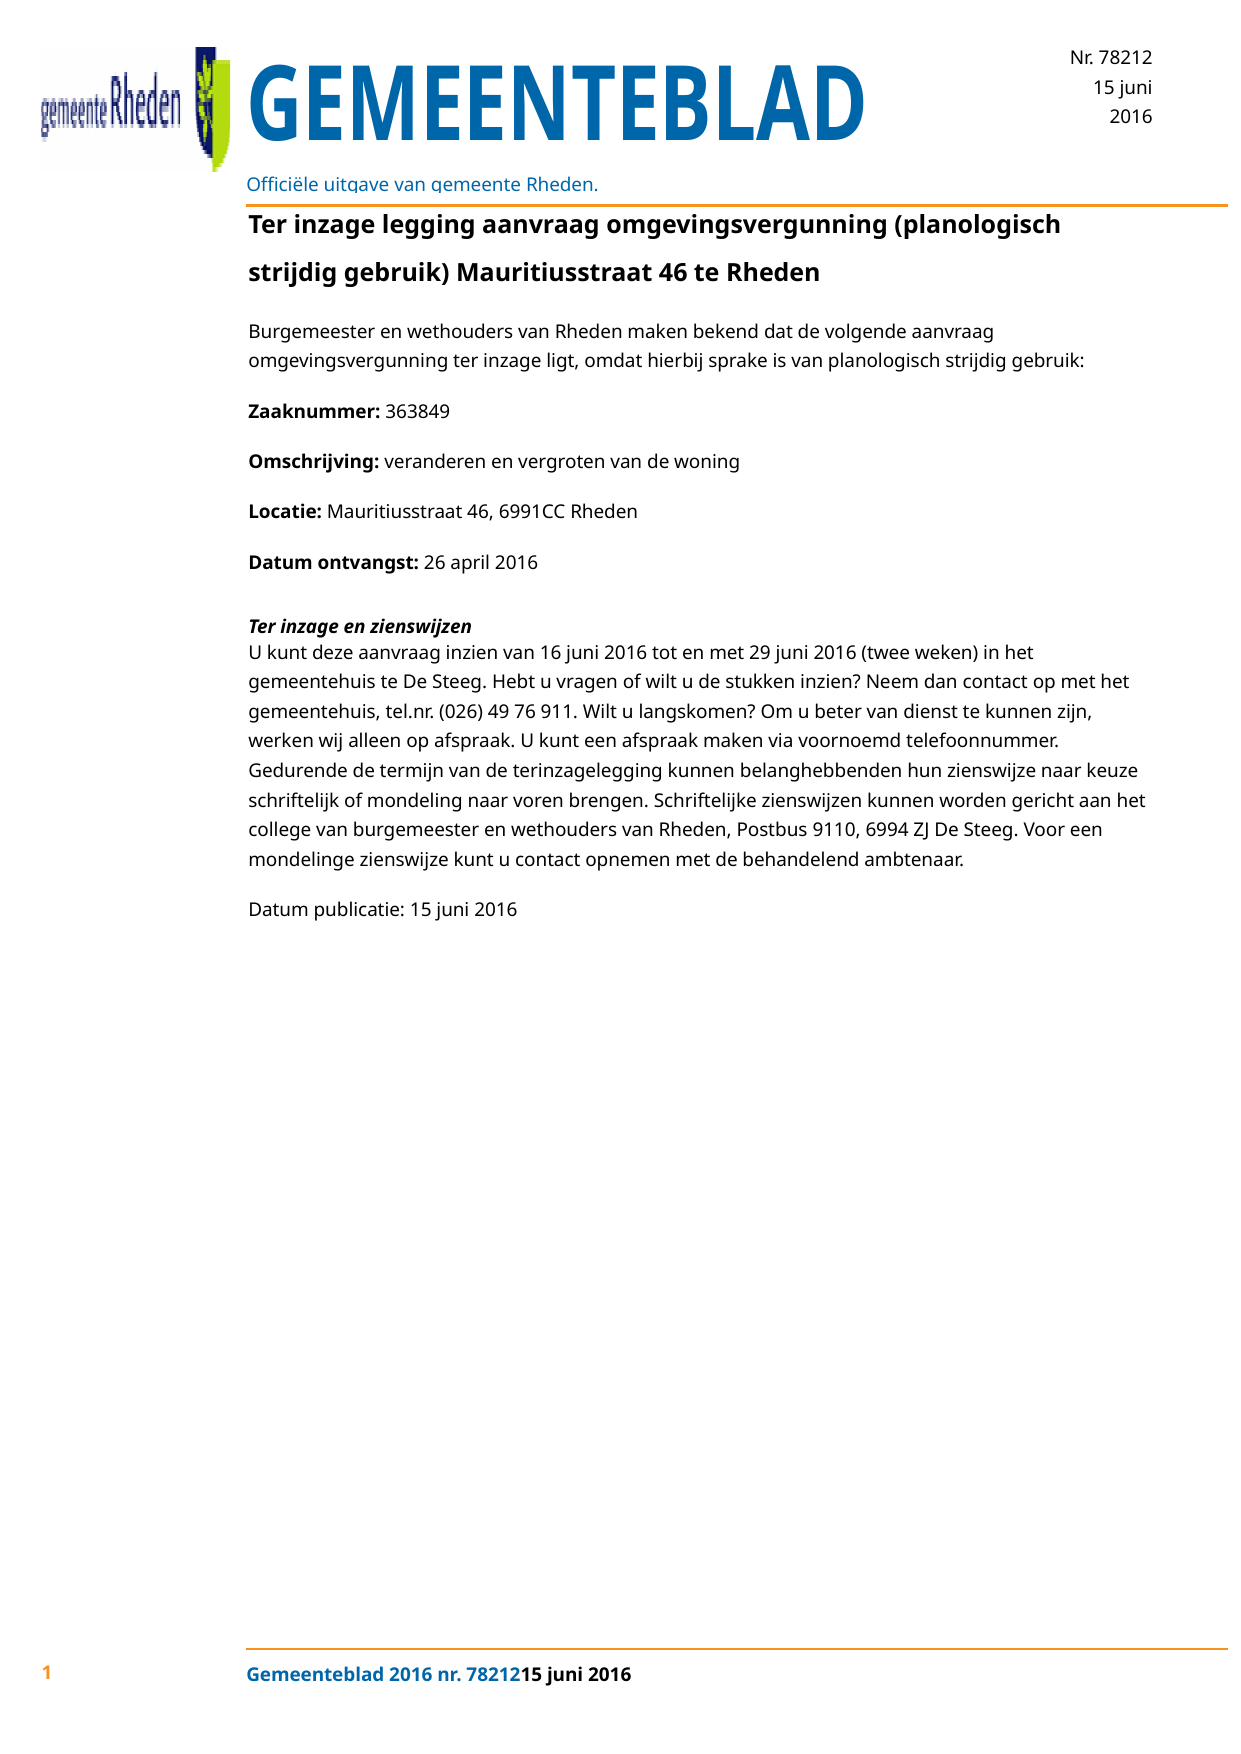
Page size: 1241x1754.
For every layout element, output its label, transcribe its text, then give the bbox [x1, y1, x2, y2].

text Datum publicatie: 15 juni 2016 [248, 896, 1152, 922]
picture [41, 47, 231, 172]
text Datum ontvangst: 26 april 2016 [248, 549, 1152, 575]
text Ter inzage en zienswijzen [248, 613, 1152, 639]
text Omschrijving: veranderen en vergroten van de woning [248, 448, 1152, 474]
text Zaaknummer: 363849 [248, 398, 1152, 424]
text Locatie: Mauritiusstraat 46, 6991CC Rheden [248, 499, 1152, 524]
text Burgemeester en wethouders van Rheden maken bekend dat de volgende aanvraag omgevingsvergunning ter inzage ligt, omdat hierbij sprake is van planologisch strijdig gebruik: [248, 318, 1152, 373]
text Ter inzage legging aanvraag omgevingsvergunning (planologisch strijdig gebruik) Mauritiusstraat 46 te Rheden [248, 207, 1152, 288]
text U kunt deze aanvraag inzien van 16 juni 2016 tot en met 29 juni 2016 (twee weken) in het gemeentehuis te De Steeg. Hebt u vragen of wilt u de stukken inzien? Neem dan contact op met het gemeentehuis, tel.nr. (026) 49 76 911. Wilt u langskomen? Om u beter van dienst te kunnen zijn, werken wij alleen op afspraak. U kunt een afspraak maken via voornoemd telefoonnummer. Gedurende de termijn van de terinzagelegging kunnen belanghebbenden hun zienswijze naar keuze schriftelijk of mondeling naar voren brengen. Schriftelijke zienswijzen kunnen worden gericht aan het college van burgemeester en wethouders van Rheden, Postbus 9110, 6994 ZJ De Steeg. Voor een mondelinge zienswijze kunt u contact opnemen met de behandelend ambtenaar. [248, 639, 1152, 872]
